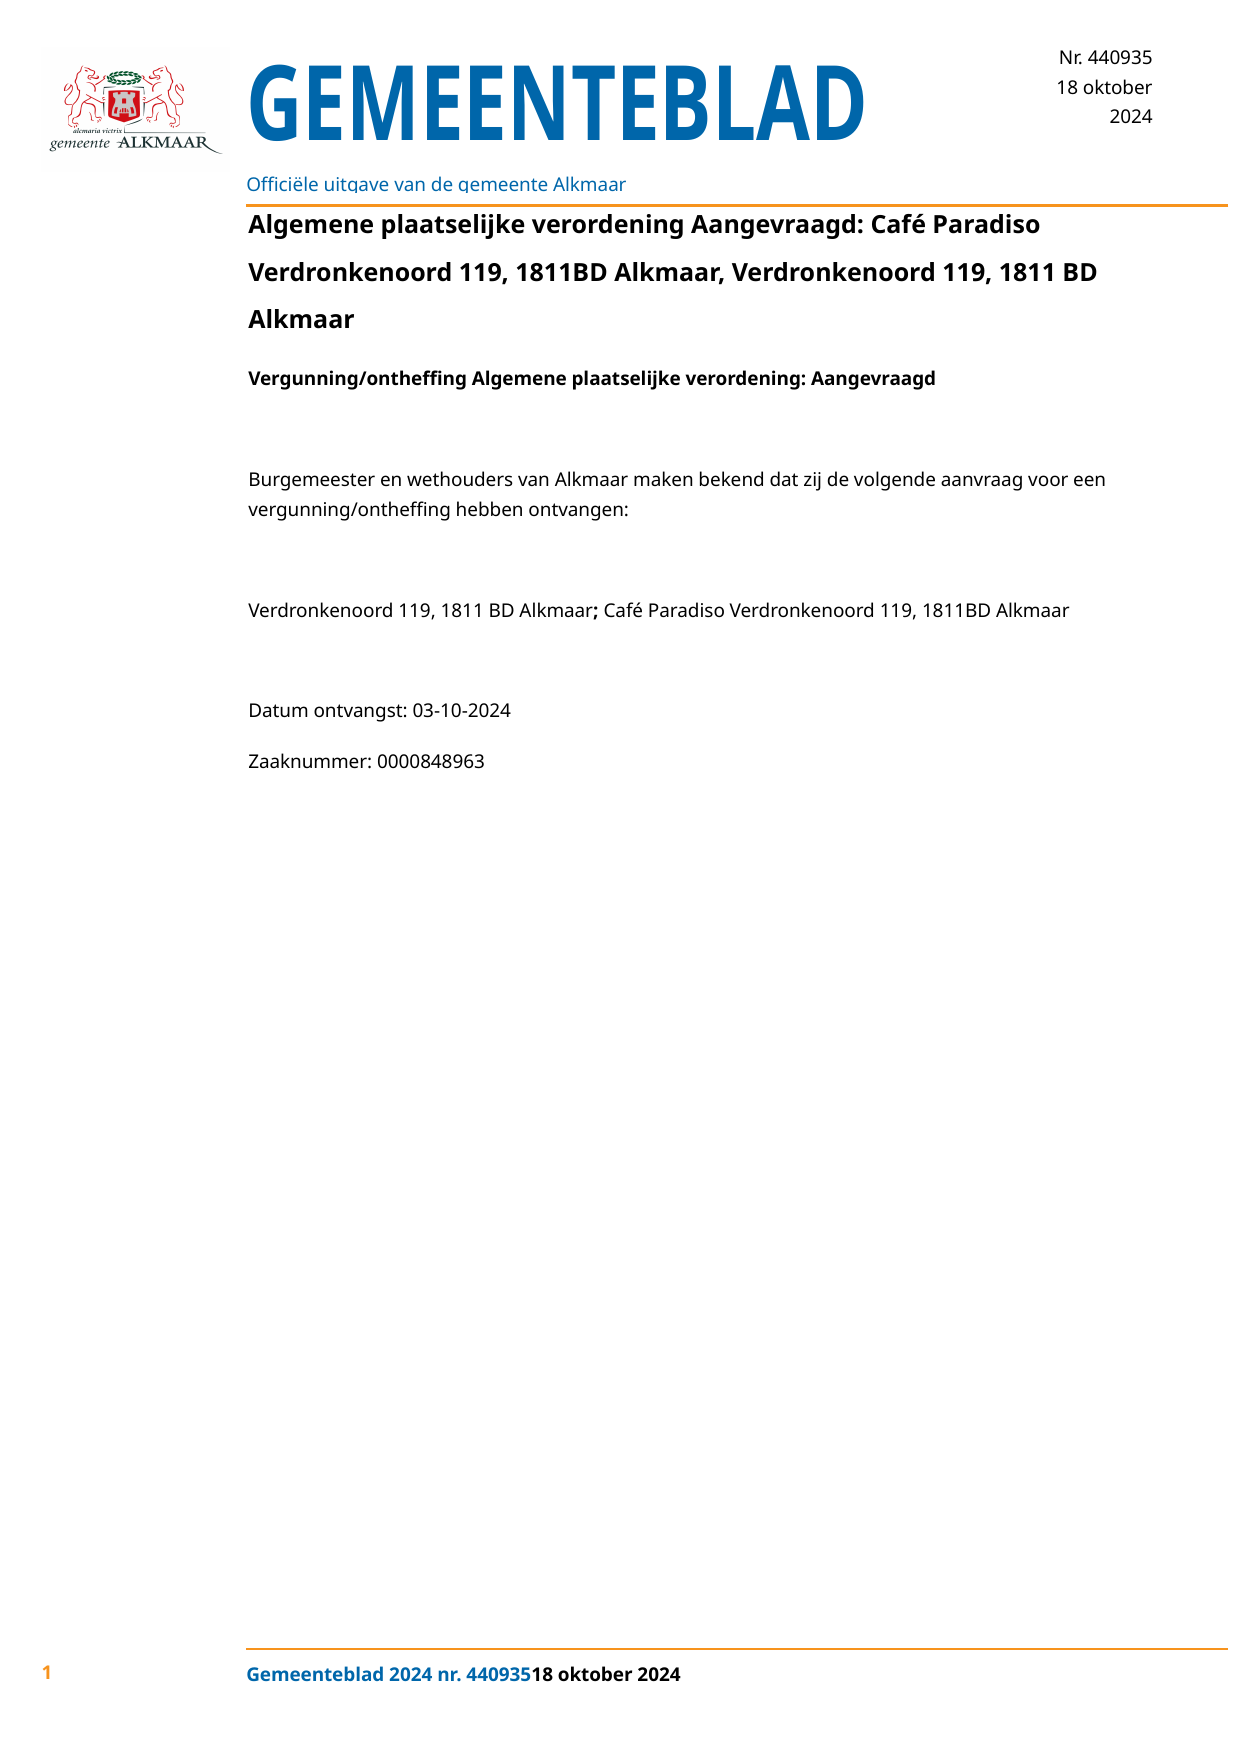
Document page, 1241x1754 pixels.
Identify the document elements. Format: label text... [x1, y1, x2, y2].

text Datum ontvangst: 03-10-2024 [248, 698, 1152, 723]
text Zaaknummer: 0000848963 [248, 748, 1152, 774]
text Burgemeester en wethouders van Alkmaar maken bekend dat zij de volgende aanvraag voor een vergunning/ontheffing hebben ontvangen: [248, 466, 1152, 522]
text Verdronkenoord 119, 1811 BD Alkmaar; Café Paradiso Verdronkenoord 119, 1811BD Alkmaar [248, 597, 1152, 622]
text Vergunning/ontheffing Algemene plaatselijke verordening: Aangevraagd [248, 366, 1152, 391]
picture [41, 47, 231, 172]
text Algemene plaatselijke verordening Aangevraagd: Café Paradiso Verdronkenoord 119, 1811BD Alkmaar, Verdronkenoord 119, 1811 BD Alkmaar [248, 207, 1152, 336]
